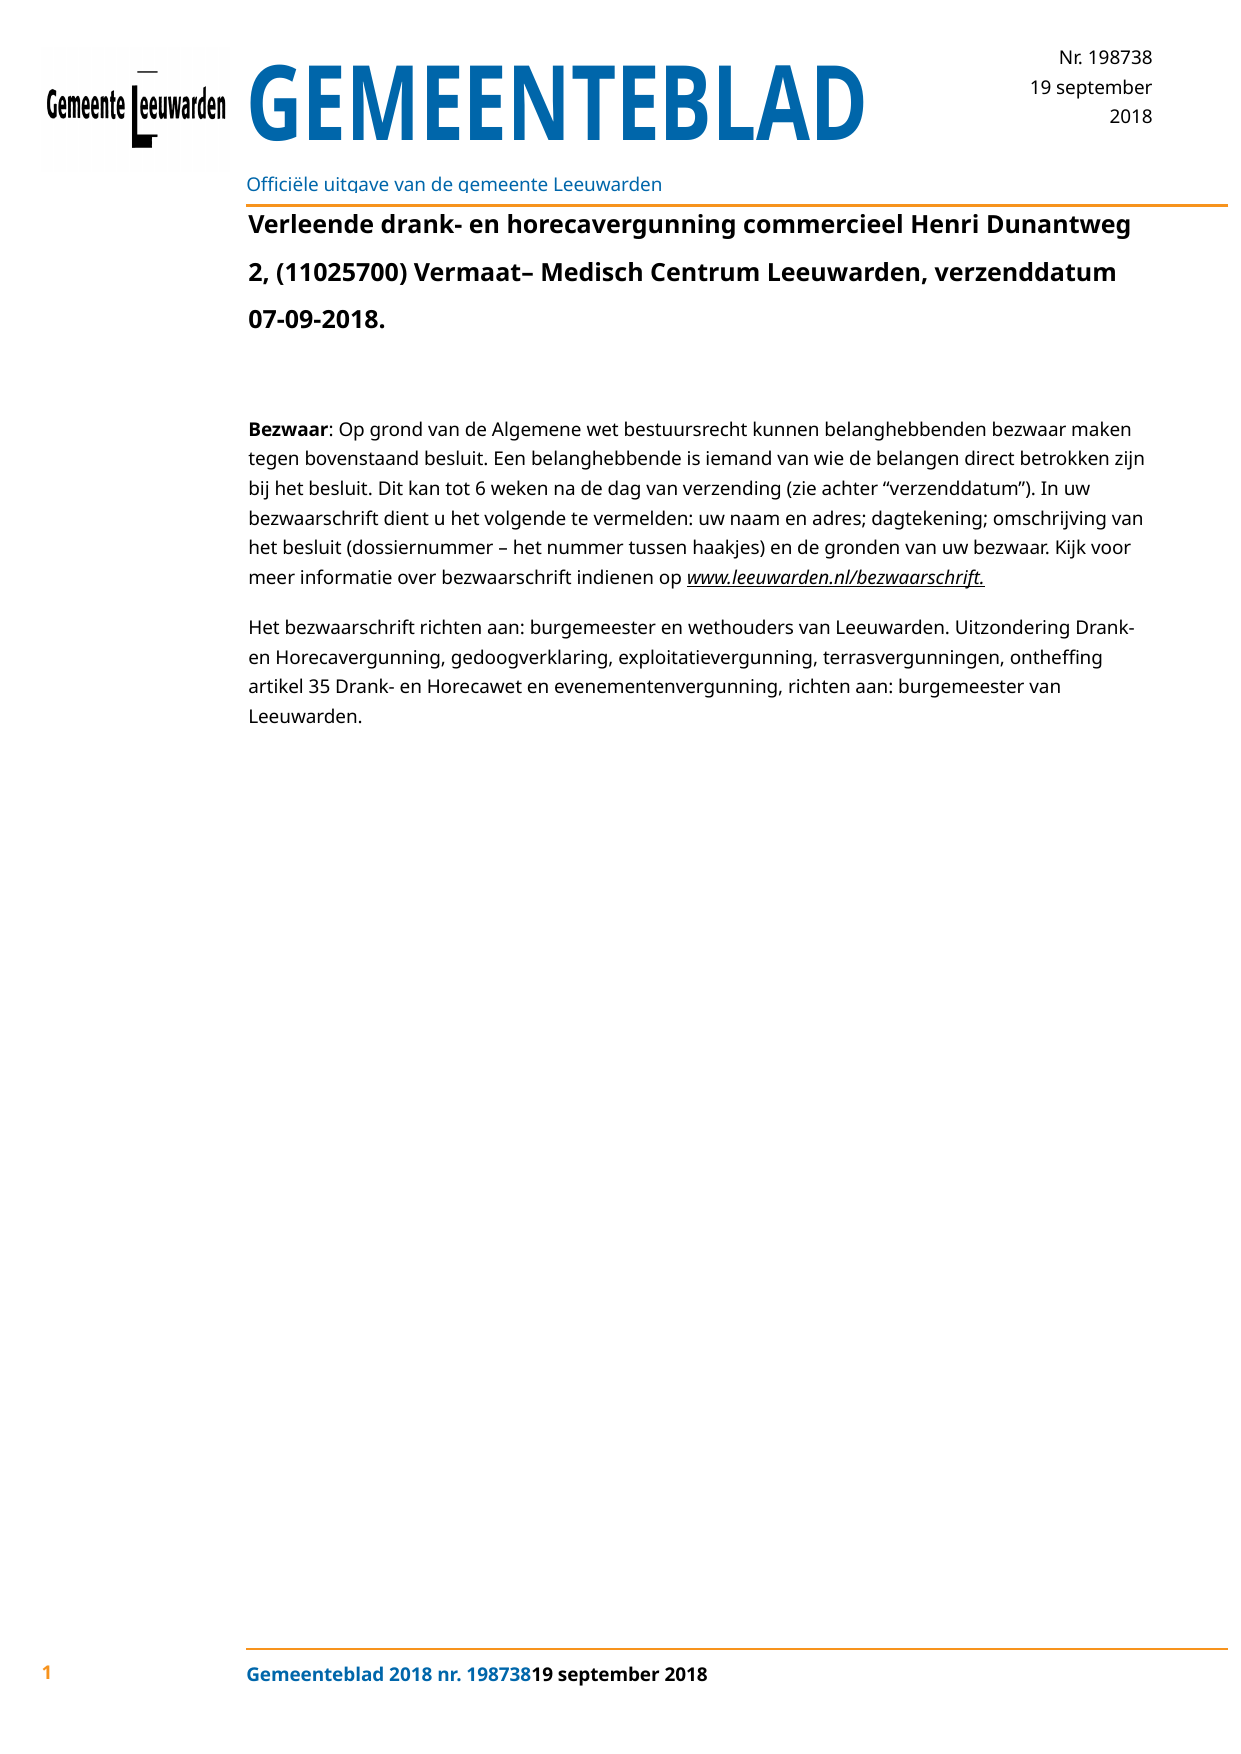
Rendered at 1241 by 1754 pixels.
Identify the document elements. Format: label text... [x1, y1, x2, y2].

text Bezwaar: Op grond van de Algemene wet bestuursrecht kunnen belanghebbenden bezwaar maken tegen bovenstaand besluit. Een belanghebbende is iemand van wie de belangen direct betrokken zijn bij het besluit. Dit kan tot 6 weken na de dag van verzending (zie achter “verzenddatum”). In uw bezwaarschrift dient u het volgende te vermelden: uw naam en adres; dagtekening; omschrijving van het besluit (dossiernummer – het nummer tussen haakjes) en de gronden van uw bezwaar. Kijk voor meer informatie over bezwaarschrift indienen op www.leeuwarden.nl/bezwaarschrift. [248, 416, 1152, 589]
picture [41, 47, 231, 172]
text Het bezwaarschrift richten aan: burgemeester en wethouders van Leeuwarden. Uitzondering Drank- en Horecavergunning, gedoogverklaring, exploitatievergunning, terrasvergunningen, ontheffing artikel 35 Drank- en Horecawet en evenementenvergunning, richten aan: burgemeester van Leeuwarden. [248, 614, 1152, 729]
text Verleende drank- en horecavergunning commercieel Henri Dunantweg 2, (11025700) Vermaat– Medisch Centrum Leeuwarden, verzenddatum 07-09-2018. [248, 207, 1152, 336]
